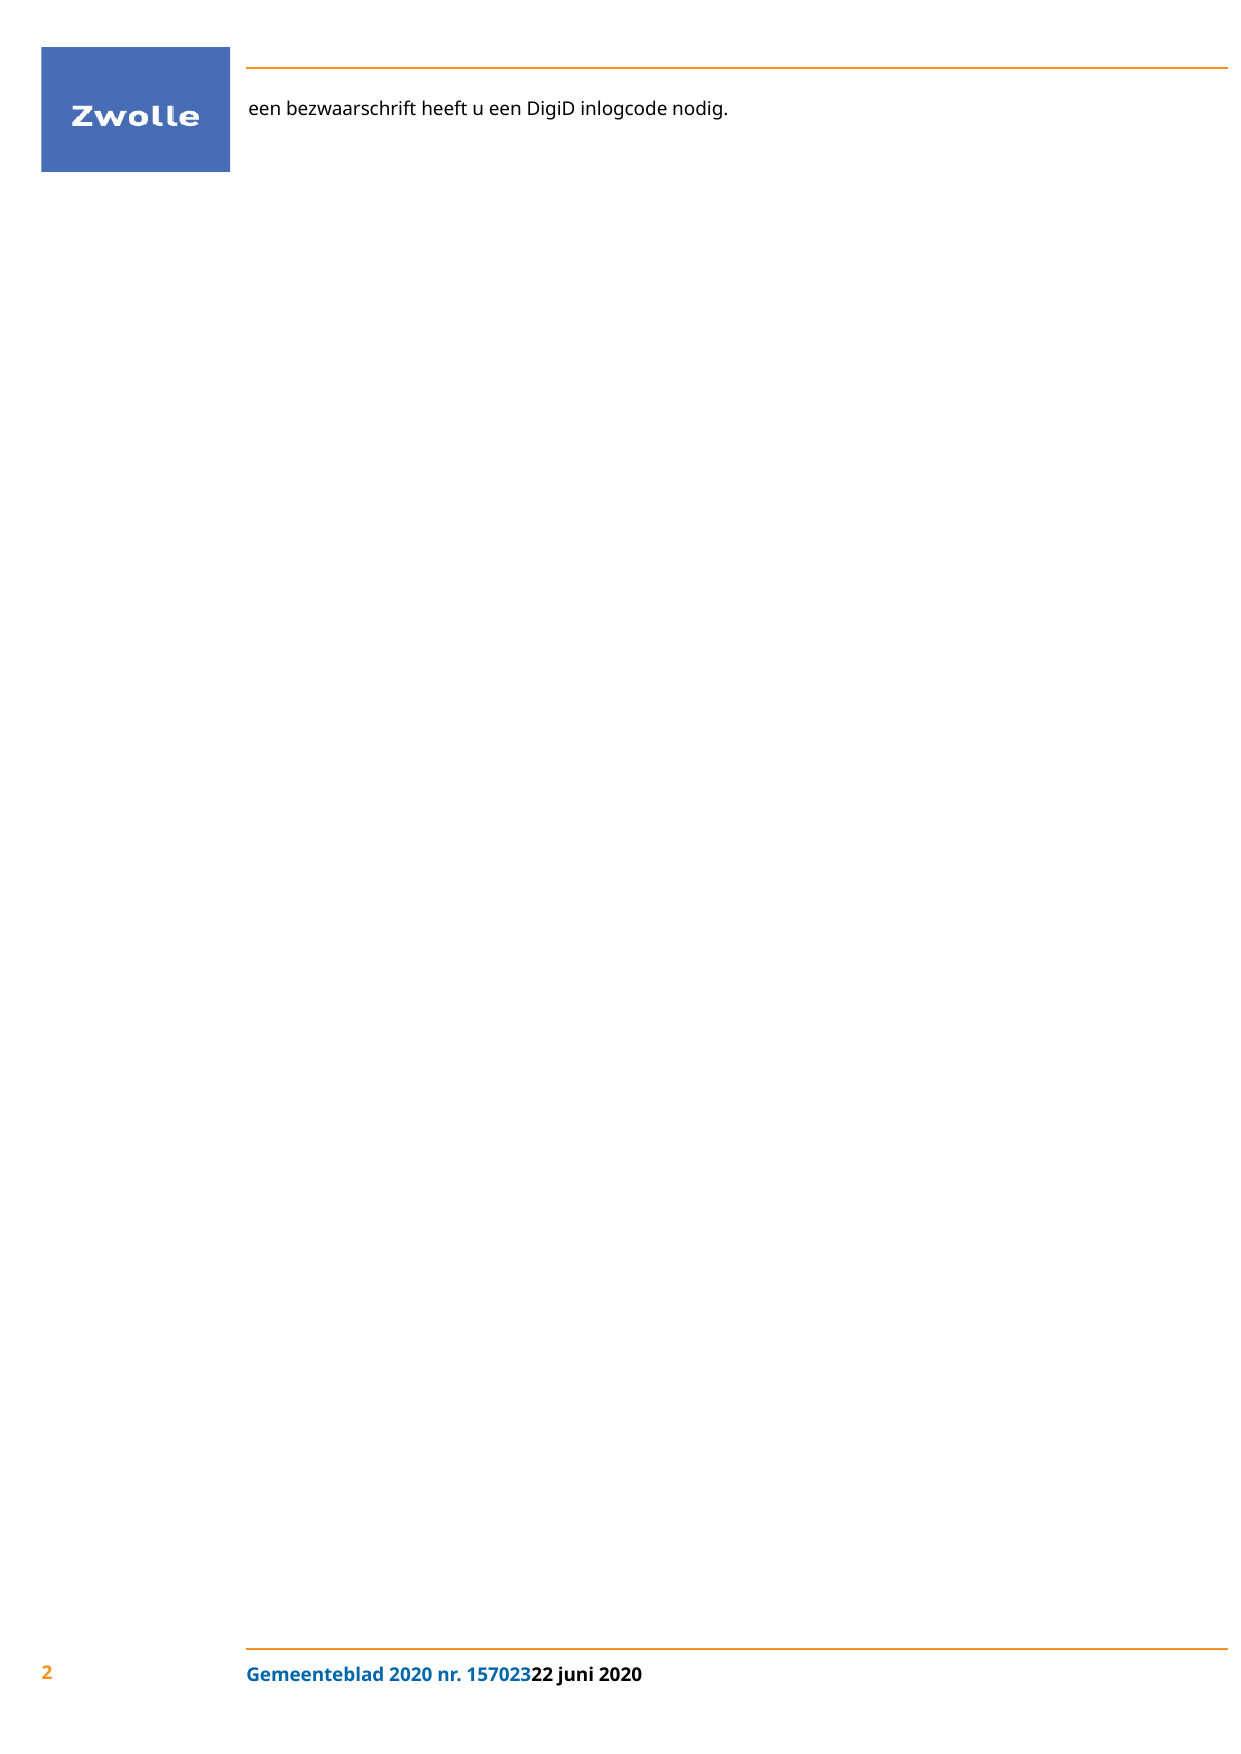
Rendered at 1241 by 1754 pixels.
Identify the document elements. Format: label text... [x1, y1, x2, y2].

text een bezwaarschrift heeft u een DigiD inlogcode nodig. [248, 95, 1152, 121]
picture [41, 47, 231, 172]
